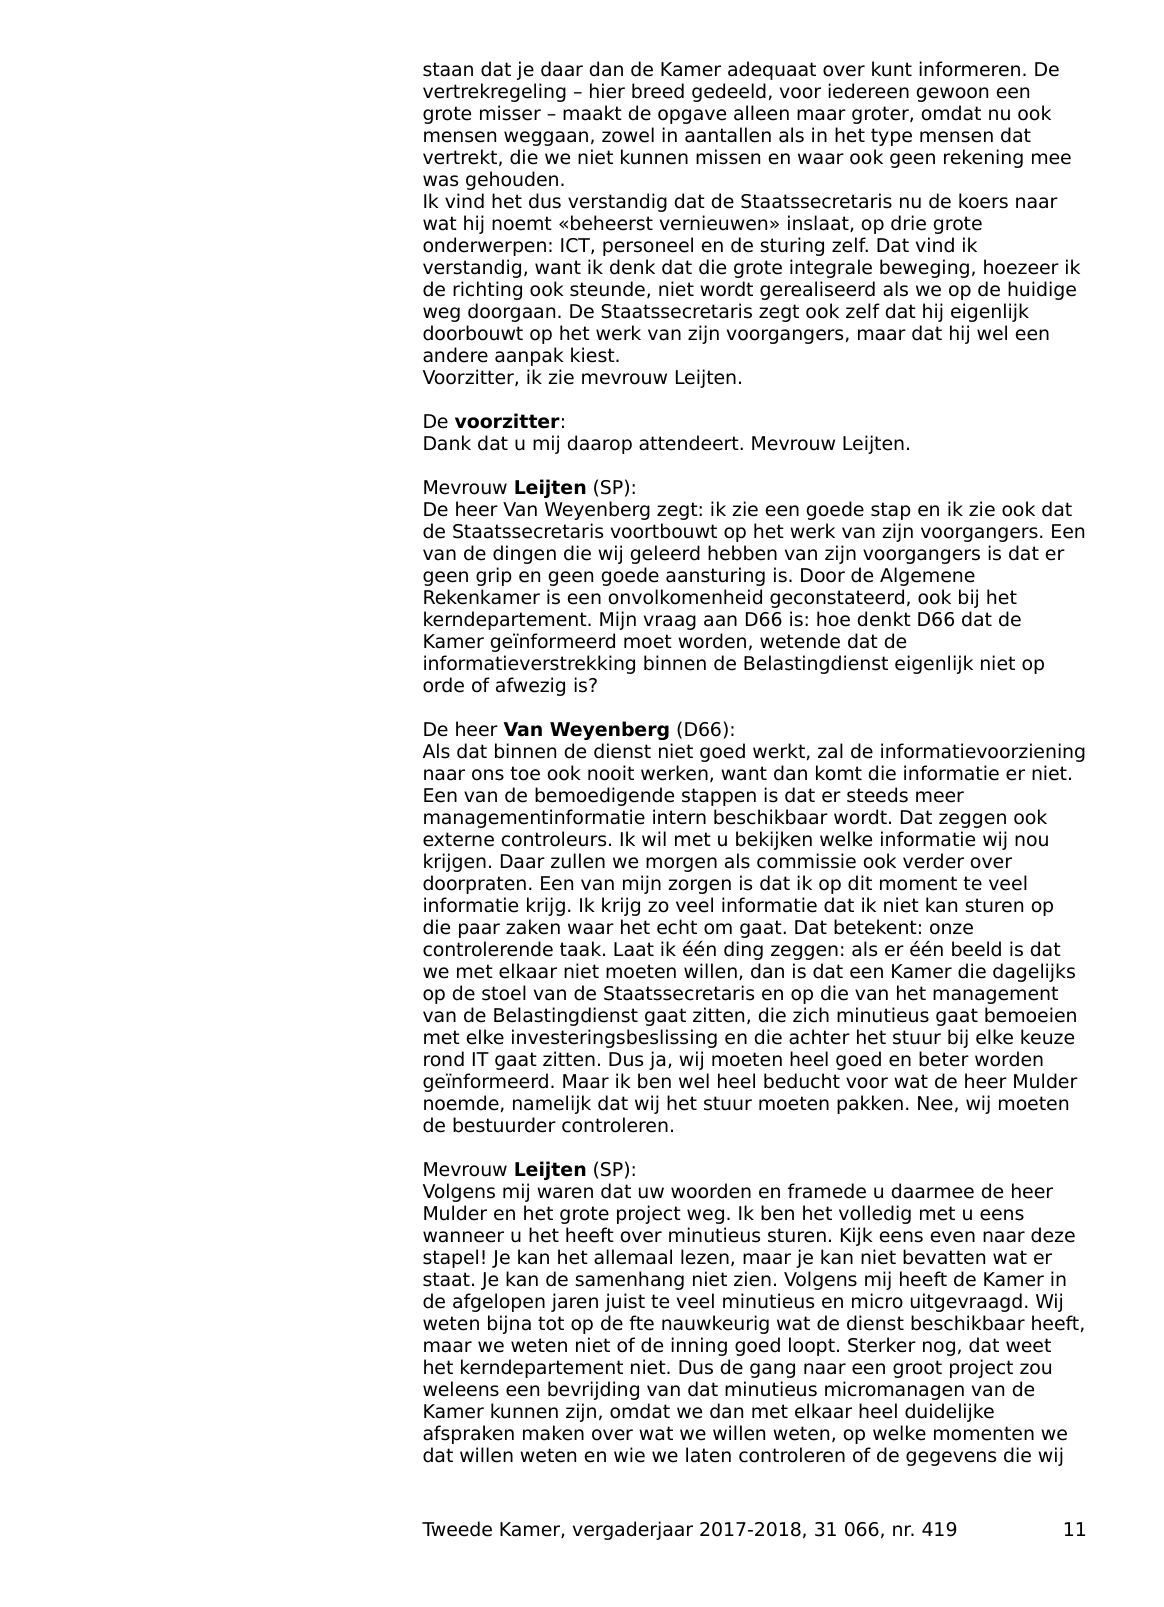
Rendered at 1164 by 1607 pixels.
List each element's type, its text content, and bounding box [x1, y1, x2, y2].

text Mevrouw Leijten (SP): [422, 477, 1087, 499]
text Mevrouw Leijten (SP): [422, 1159, 1087, 1181]
text Volgens mij waren dat uw woorden en framede u daarmee de heer Mulder en het grote project weg. Ik ben het volledig met u eens wanneer u het heeft over minutieus sturen. Kijk eens even naar deze stapel! Je kan het allemaal lezen, maar je kan niet bevatten wat er staat. Je kan de samenhang niet zien. Volgens mij heeft de Kamer in de afgelopen jaren juist te veel minutieus en micro uitgevraagd. Wij weten bijna tot op de fte nauwkeurig wat de dienst beschikbaar heeft, maar we weten niet of de inning goed loopt. Sterker nog, dat weet het kerndepartement niet. Dus de gang naar een groot project zou weleens een bevrijding van dat minutieus micromanagen van de Kamer kunnen zijn, omdat we dan met elkaar heel duidelijke afspraken maken over wat we willen weten, op welke momenten we dat willen weten en wie we laten controleren of de gegevens die wij [422, 1181, 1087, 1467]
text Dank dat u mij daarop attendeert. Mevrouw Leijten. [422, 433, 1087, 455]
text De heer Van Weyenberg (D66): [422, 719, 1087, 741]
text De voorzitter: [422, 411, 1087, 433]
text Ik vind het dus verstandig dat de Staatssecretaris nu de koers naar wat hij noemt «beheerst vernieuwen» inslaat, op drie grote onderwerpen: ICT, personeel en de sturing zelf. Dat vind ik verstandig, want ik denk dat die grote integrale beweging, hoezeer ik de richting ook steunde, niet wordt gerealiseerd als we op de huidige weg doorgaan. De Staatssecretaris zegt ook zelf dat hij eigenlijk doorbouwt op het werk van zijn voorgangers, maar dat hij wel een andere aanpak kiest. [422, 191, 1087, 367]
text Voorzitter, ik zie mevrouw Leijten. [422, 367, 1087, 389]
text De heer Van Weyenberg zegt: ik zie een goede stap en ik zie ook dat de Staatssecretaris voortbouwt op het werk van zijn voorgangers. Een van de dingen die wij geleerd hebben van zijn voorgangers is dat er geen grip en geen goede aansturing is. Door de Algemene Rekenkamer is een onvolkomenheid geconstateerd, ook bij het kerndepartement. Mijn vraag aan D66 is: hoe denkt D66 dat de Kamer geïnformeerd moet worden, wetende dat de informatieverstrekking binnen de Belastingdienst eigenlijk niet op orde of afwezig is? [422, 499, 1087, 697]
text staan dat je daar dan de Kamer adequaat over kunt informeren. De vertrekregeling – hier breed gedeeld, voor iedereen gewoon een grote misser – maakt de opgave alleen maar groter, omdat nu ook mensen weggaan, zowel in aantallen als in het type mensen dat vertrekt, die we niet kunnen missen en waar ook geen rekening mee was gehouden. [422, 59, 1087, 191]
text Als dat binnen de dienst niet goed werkt, zal de informatievoorziening naar ons toe ook nooit werken, want dan komt die informatie er niet. Een van de bemoedigende stappen is dat er steeds meer managementinformatie intern beschikbaar wordt. Dat zeggen ook externe controleurs. Ik wil met u bekijken welke informatie wij nou krijgen. Daar zullen we morgen als commissie ook verder over doorpraten. Een van mijn zorgen is dat ik op dit moment te veel informatie krijg. Ik krijg zo veel informatie dat ik niet kan sturen op die paar zaken waar het echt om gaat. Dat betekent: onze controlerende taak. Laat ik één ding zeggen: als er één beeld is dat we met elkaar niet moeten willen, dan is dat een Kamer die dagelijks op de stoel van de Staatssecretaris en op die van het management van de Belastingdienst gaat zitten, die zich minutieus gaat bemoeien met elke investeringsbeslissing en die achter het stuur bij elke keuze rond IT gaat zitten. Dus ja, wij moeten heel goed en beter worden geïnformeerd. Maar ik ben wel heel beducht voor wat de heer Mulder noemde, namelijk dat wij het stuur moeten pakken. Nee, wij moeten de bestuurder controleren. [422, 741, 1087, 1137]
